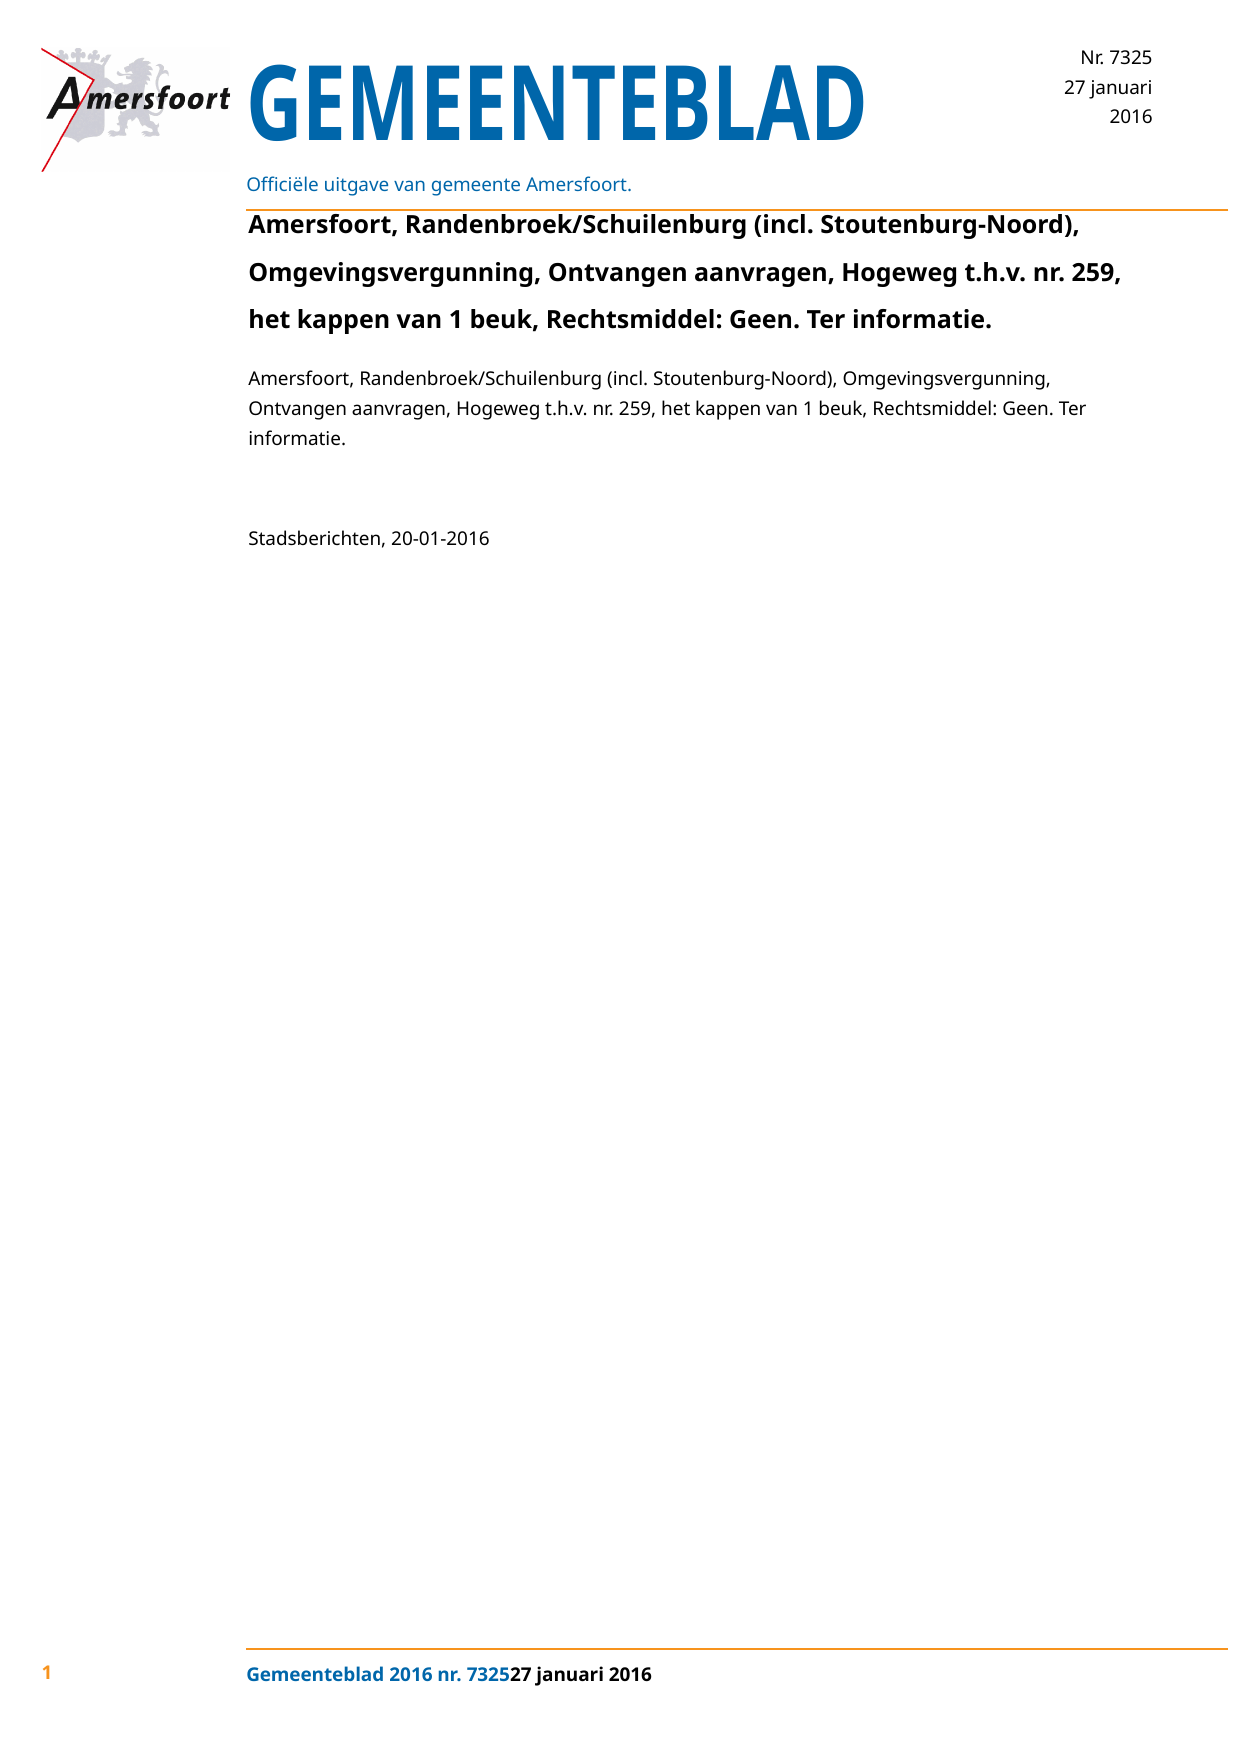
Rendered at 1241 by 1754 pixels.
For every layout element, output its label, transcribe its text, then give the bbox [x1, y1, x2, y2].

text Amersfoort, Randenbroek/Schuilenburg (incl. Stoutenburg-Noord), Omgevingsvergunning, Ontvangen aanvragen, Hogeweg t.h.v. nr. 259, het kappen van 1 beuk, Rechtsmiddel: Geen. Ter informatie. [248, 366, 1152, 450]
text Amersfoort, Randenbroek/Schuilenburg (incl. Stoutenburg-Noord), Omgevingsvergunning, Ontvangen aanvragen, Hogeweg t.h.v. nr. 259, het kappen van 1 beuk, Rechtsmiddel: Geen. Ter informatie. [248, 211, 1152, 336]
text Stadsberichten, 20-01-2016 [248, 526, 1152, 551]
picture [41, 47, 231, 172]
